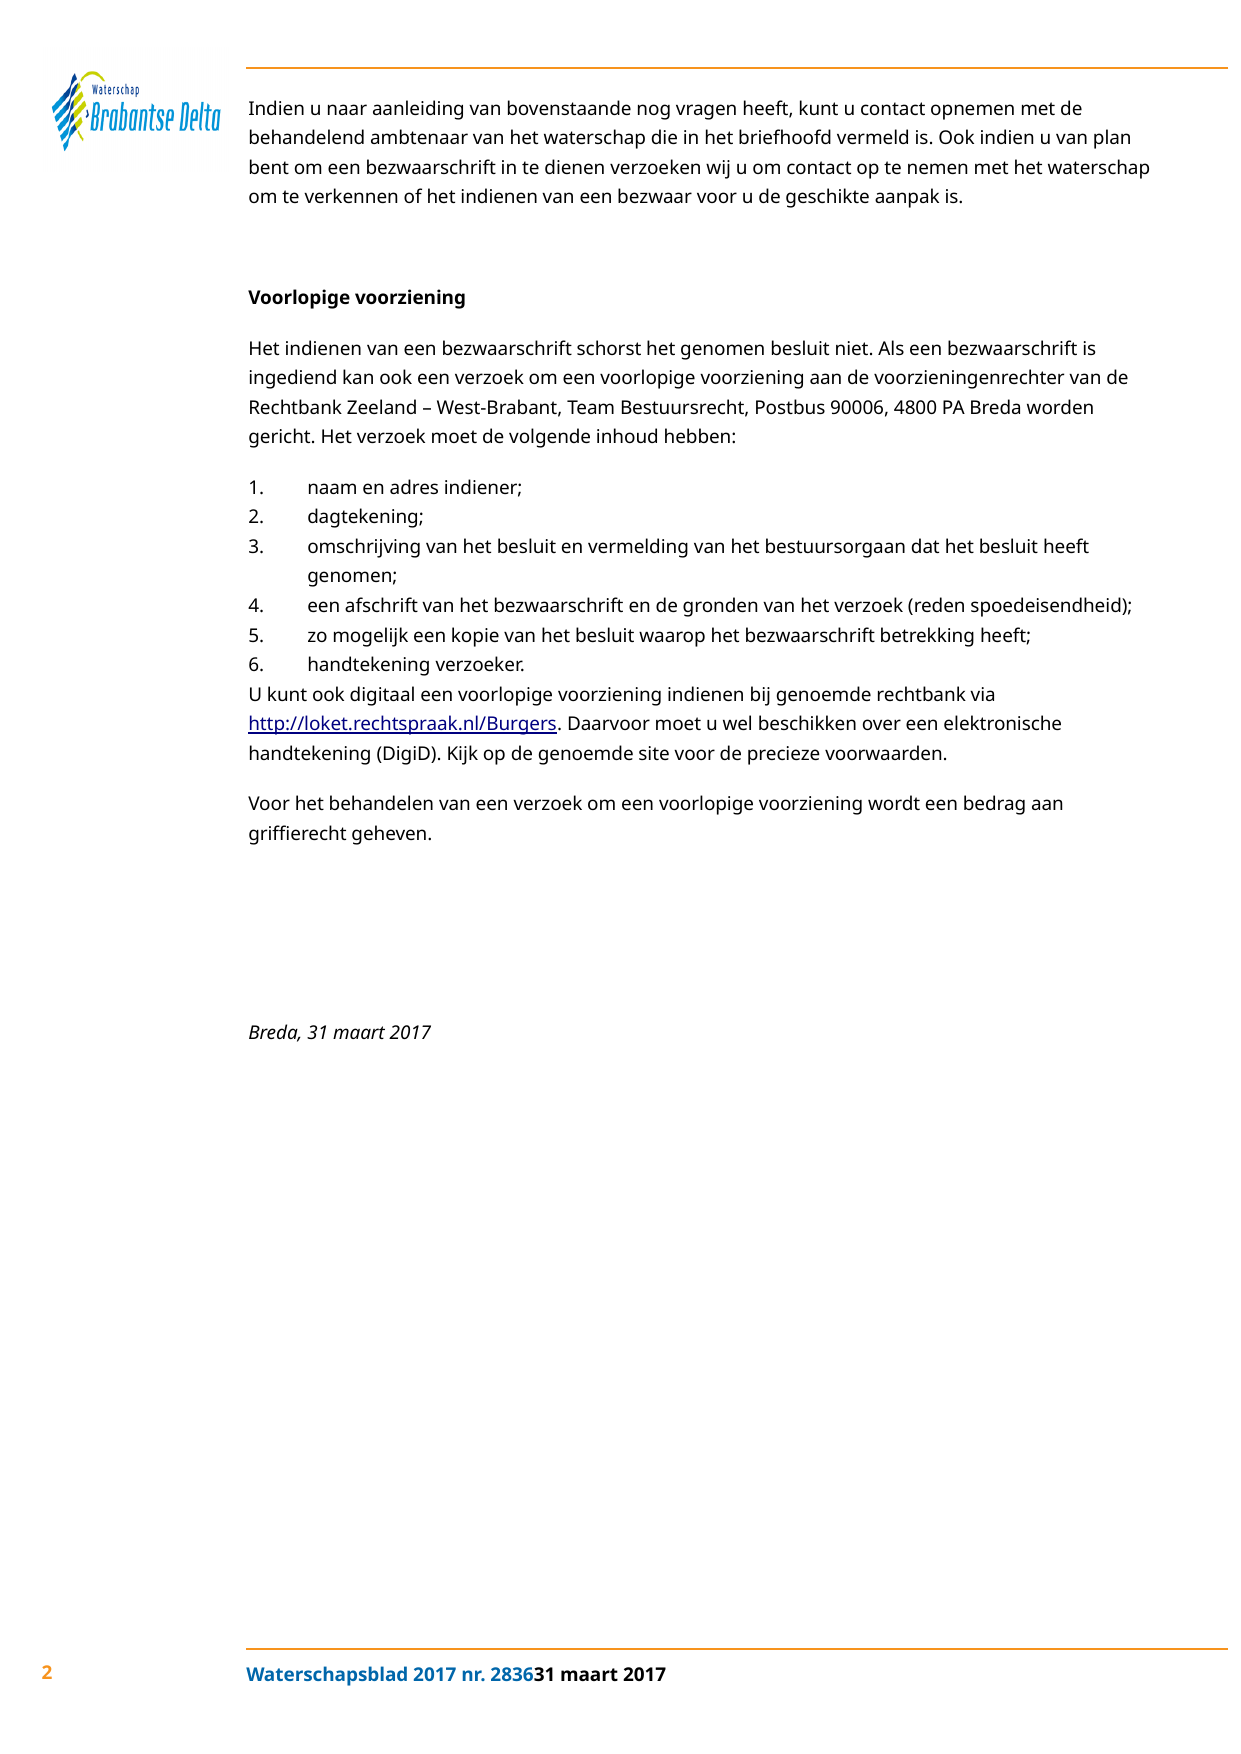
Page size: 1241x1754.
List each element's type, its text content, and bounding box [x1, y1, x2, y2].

text Het indienen van een bezwaarschrift schorst het genomen besluit niet. Als een bezwaarschrift is ingediend kan ook een verzoek om een voorlopige voorziening aan de voorzieningenrechter van de Rechtbank Zeeland – West-Brabant, Team Bestuursrecht, Postbus 90006, 4800 PA Breda worden gericht. Het verzoek moet de volgende inhoud hebben: [248, 335, 1152, 449]
text Voorlopige voorziening [248, 284, 1152, 310]
picture [41, 47, 231, 172]
text Voor het behandelen van een verzoek om een voorlopige voorziening wordt een bedrag aan griffierecht geheven. [248, 791, 1152, 846]
list dagtekening; [248, 503, 1152, 529]
list naam en adres indiener; [248, 474, 1152, 500]
text Indien u naar aanleiding van bovenstaande nog vragen heeft, kunt u contact opnemen met de behandelend ambtenaar van het waterschap die in het briefhoofd vermeld is. Ook indien u van plan bent om een bezwaarschrift in te dienen verzoeken wij u om contact op te nemen met het waterschap om te verkennen of het indienen van een bezwaar voor u de geschikte aanpak is. [248, 95, 1152, 209]
text Breda, 31 maart 2017 [248, 1019, 1152, 1045]
list omschrijving van het besluit en vermelding van het bestuursorgaan dat het besluit heeft genomen; [248, 533, 1152, 588]
text U kunt ook digitaal een voorlopige voorziening indienen bij genoemde rechtbank via http://loket.rechtspraak.nl/Burgers. Daarvoor moet u wel beschikken over een elektronische handtekening (DigiD). Kijk op de genoemde site voor de precieze voorwaarden. [248, 681, 1152, 766]
list zo mogelijk een kopie van het besluit waarop het bezwaarschrift betrekking heeft; [248, 622, 1152, 648]
list handtekening verzoeker. [248, 651, 1152, 677]
list een afschrift van het bezwaarschrift en de gronden van het verzoek (reden spoedeisendheid); [248, 592, 1152, 618]
